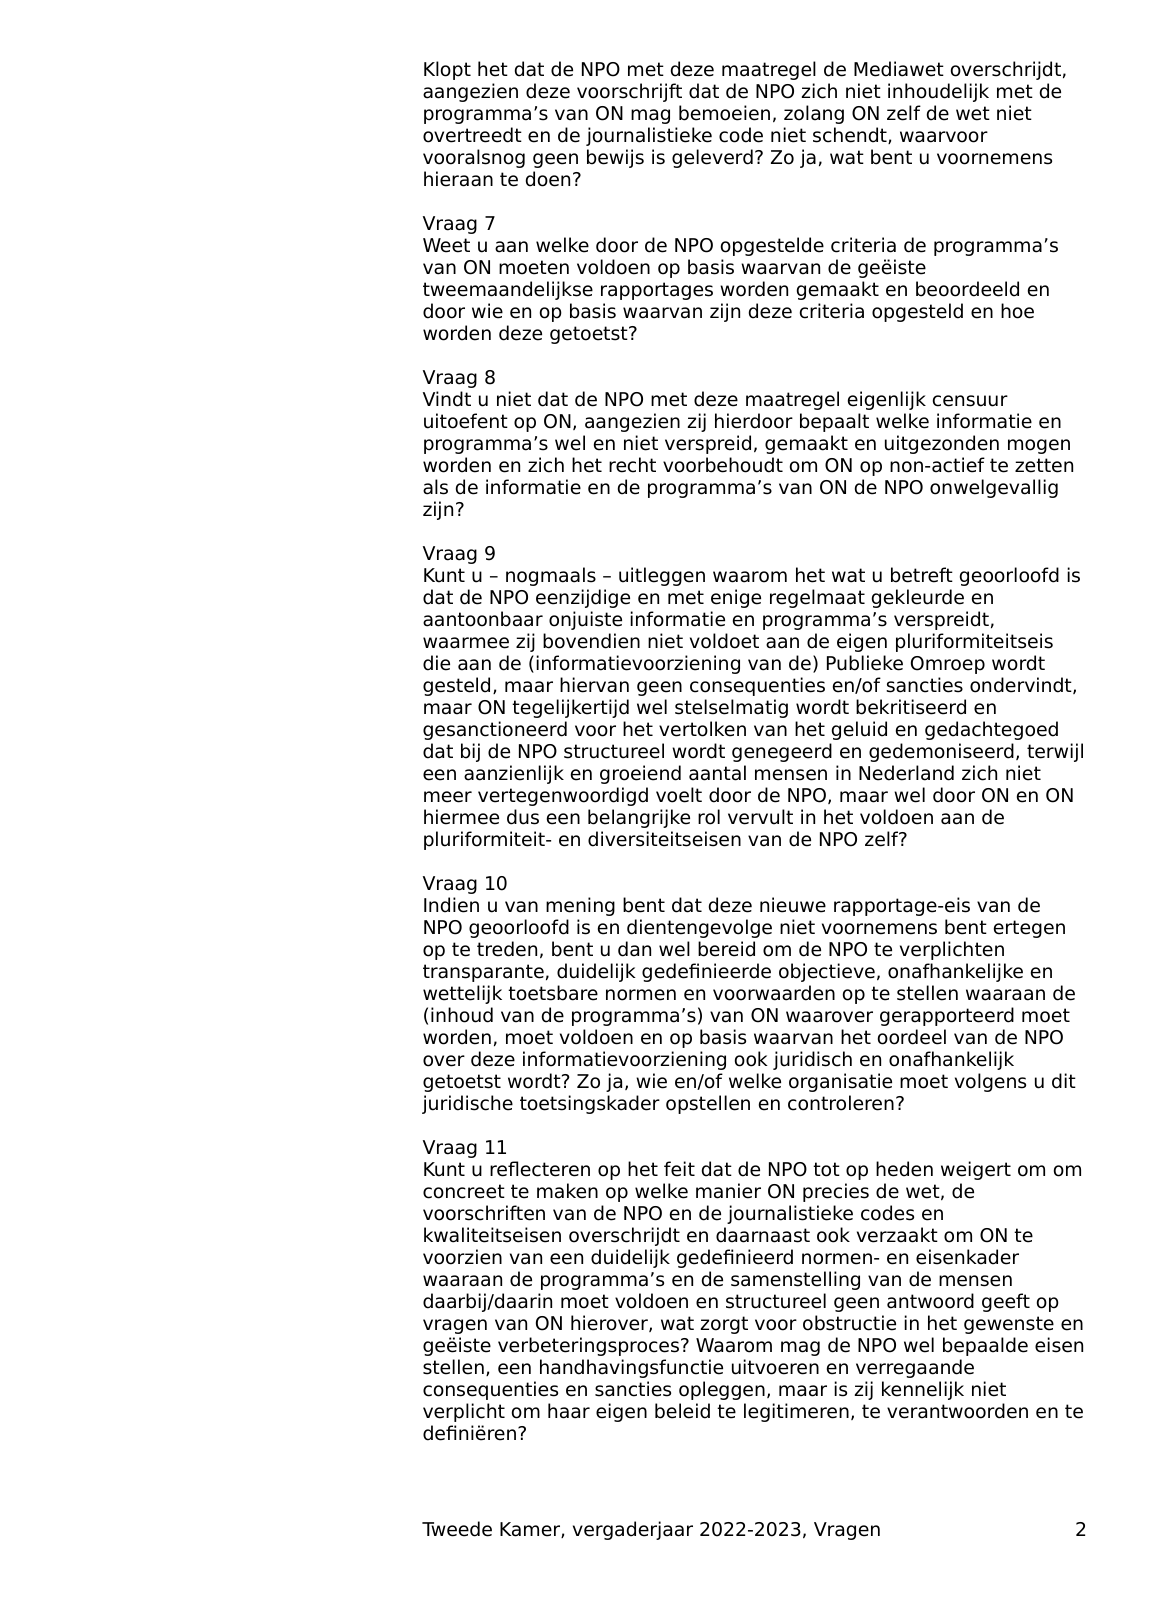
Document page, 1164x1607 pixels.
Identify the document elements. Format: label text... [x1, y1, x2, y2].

text Kunt u – nogmaals – uitleggen waarom het wat u betreft geoorloofd is dat de NPO eenzijdige en met enige regelmaat gekleurde en aantoonbaar onjuiste informatie en programma’s verspreidt, waarmee zij bovendien niet voldoet aan de eigen pluriformiteitseis die aan de (informatievoorziening van de) Publieke Omroep wordt gesteld, maar hiervan geen consequenties en/of sancties ondervindt, maar ON tegelijkertijd wel stelselmatig wordt bekritiseerd en gesanctioneerd voor het vertolken van het geluid en gedachtegoed dat bij de NPO structureel wordt genegeerd en gedemoniseerd, terwijl een aanzienlijk en groeiend aantal mensen in Nederland zich niet meer vertegenwoordigd voelt door de NPO, maar wel door ON en ON hiermee dus een belangrijke rol vervult in het voldoen aan de pluriformiteit- en diversiteitseisen van de NPO zelf? [422, 565, 1087, 851]
text Vraag 11 [422, 1137, 1087, 1159]
text Kunt u reflecteren op het feit dat de NPO tot op heden weigert om om concreet te maken op welke manier ON precies de wet, de voorschriften van de NPO en de journalistieke codes en kwaliteitseisen overschrijdt en daarnaast ook verzaakt om ON te voorzien van een duidelijk gedefinieerd normen- en eisenkader waaraan de programma’s en de samenstelling van de mensen daarbij/daarin moet voldoen en structureel geen antwoord geeft op vragen van ON hierover, wat zorgt voor obstructie in het gewenste en geëiste verbeteringsproces? Waarom mag de NPO wel bepaalde eisen stellen, een handhavingsfunctie uitvoeren en verregaande consequenties en sancties opleggen, maar is zij kennelijk niet verplicht om haar eigen beleid te legitimeren, te verantwoorden en te definiëren? [422, 1159, 1087, 1445]
text Vraag 9 [422, 543, 1087, 565]
text Vraag 7 [422, 213, 1087, 235]
text Vraag 8 [422, 367, 1087, 389]
text Vindt u niet dat de NPO met deze maatregel eigenlijk censuur uitoefent op ON, aangezien zij hierdoor bepaalt welke informatie en programma’s wel en niet verspreid, gemaakt en uitgezonden mogen worden en zich het recht voorbehoudt om ON op non-actief te zetten als de informatie en de programma’s van ON de NPO onwelgevallig zijn? [422, 389, 1087, 521]
text Weet u aan welke door de NPO opgestelde criteria de programma’s van ON moeten voldoen op basis waarvan de geëiste tweemaandelijkse rapportages worden gemaakt en beoordeeld en door wie en op basis waarvan zijn deze criteria opgesteld en hoe worden deze getoetst? [422, 235, 1087, 345]
text Indien u van mening bent dat deze nieuwe rapportage-eis van de NPO geoorloofd is en dientengevolge niet voornemens bent ertegen op te treden, bent u dan wel bereid om de NPO te verplichten transparante, duidelijk gedefinieerde objectieve, onafhankelijke en wettelijk toetsbare normen en voorwaarden op te stellen waaraan de (inhoud van de programma’s) van ON waarover gerapporteerd moet worden, moet voldoen en op basis waarvan het oordeel van de NPO over deze informatievoorziening ook juridisch en onafhankelijk getoetst wordt? Zo ja, wie en/of welke organisatie moet volgens u dit juridische toetsingskader opstellen en controleren? [422, 895, 1087, 1115]
text Klopt het dat de NPO met deze maatregel de Mediawet overschrijdt, aangezien deze voorschrijft dat de NPO zich niet inhoudelijk met de programma’s van ON mag bemoeien, zolang ON zelf de wet niet overtreedt en de journalistieke code niet schendt, waarvoor vooralsnog geen bewijs is geleverd? Zo ja, wat bent u voornemens hieraan te doen? [422, 59, 1087, 191]
text Vraag 10 [422, 873, 1087, 895]
